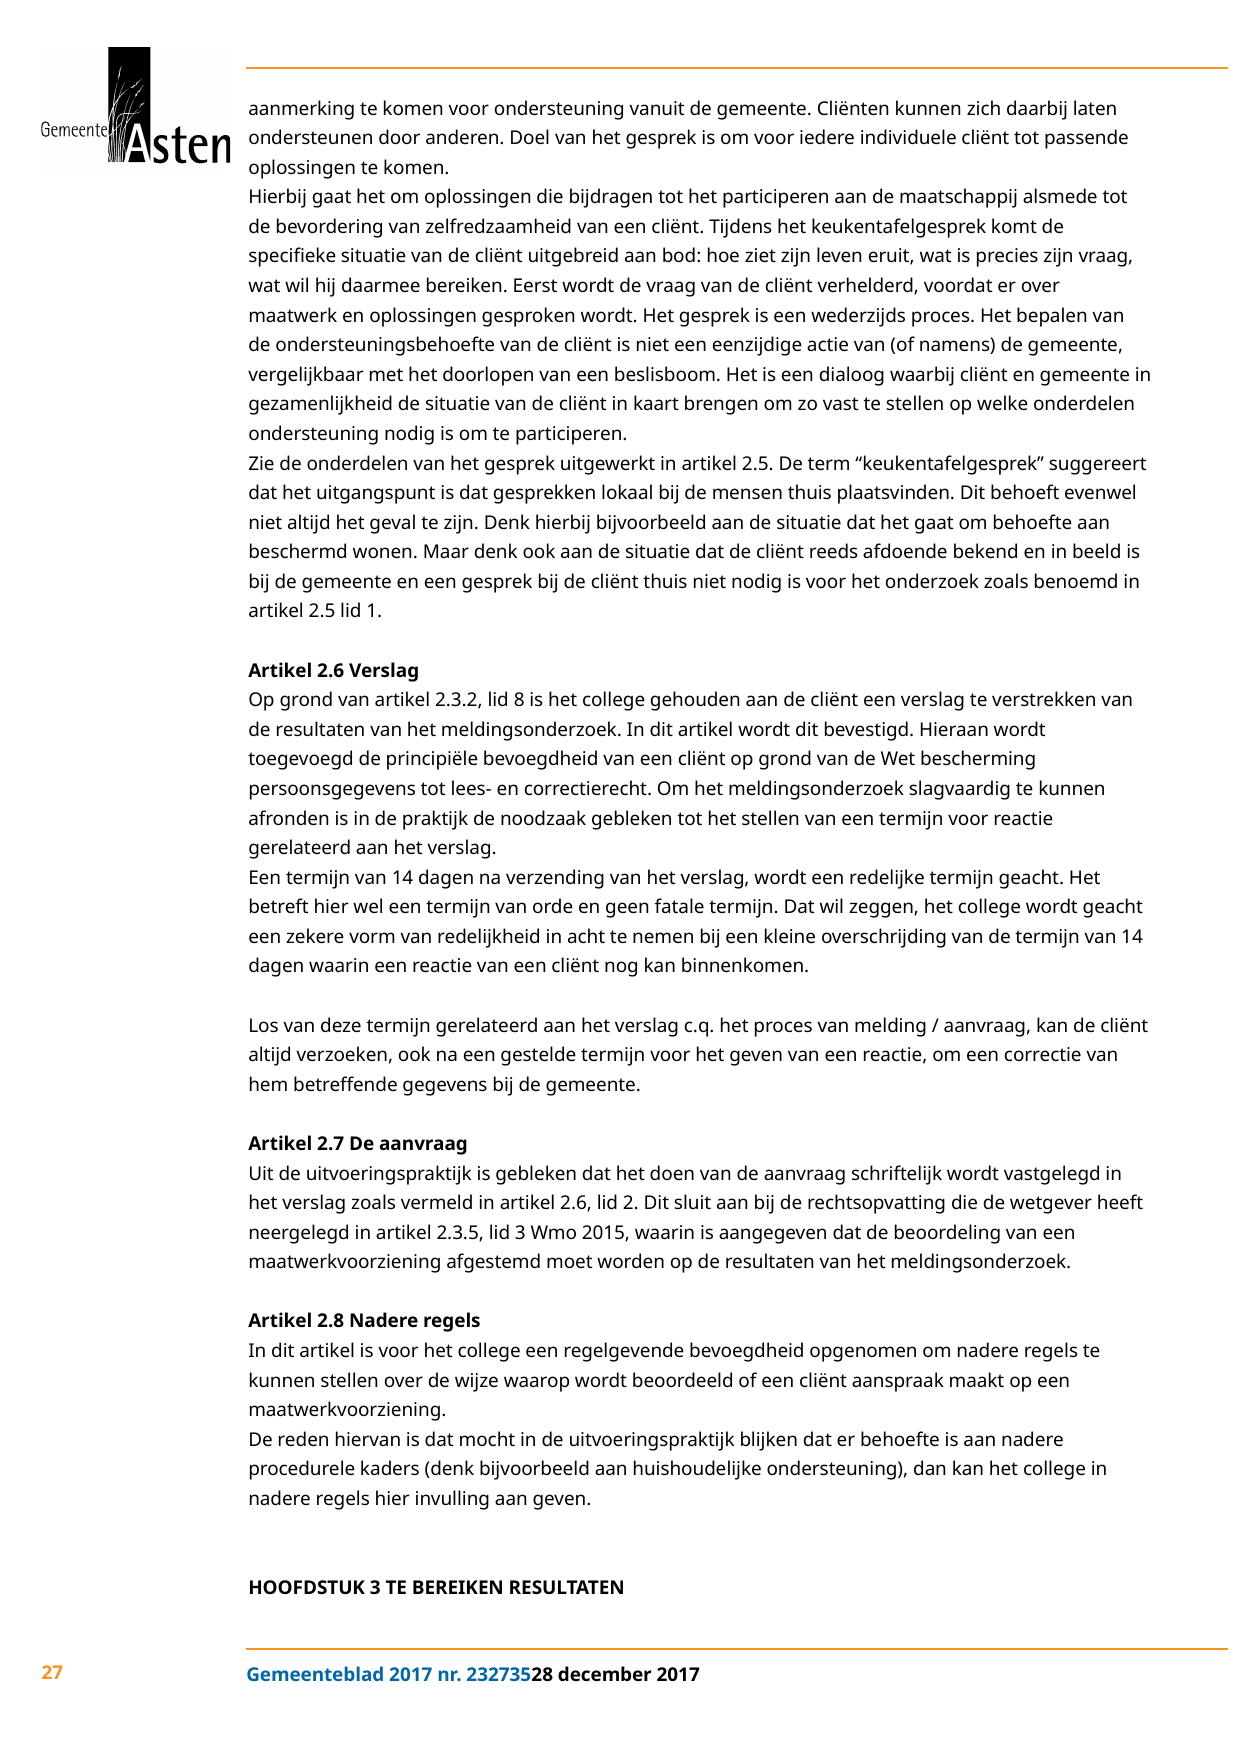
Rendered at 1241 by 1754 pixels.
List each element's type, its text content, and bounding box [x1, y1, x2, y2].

text Op grond van artikel 2.3.2, lid 8 is het college gehouden aan de cliënt een verslag te verstrekken van de resultaten van het meldingsonderzoek. In dit artikel wordt dit bevestigd. Hieraan wordt toegevoegd de principiële bevoegdheid van een cliënt op grond van de Wet bescherming persoonsgegevens tot lees- en correctierecht. Om het meldingsonderzoek slagvaardig te kunnen afronden is in de praktijk de noodzaak gebleken tot het stellen van een termijn voor reactie gerelateerd aan het verslag. [248, 686, 1152, 860]
picture [41, 47, 231, 172]
text Los van deze termijn gerelateerd aan het verslag c.q. het proces van melding / aanvraag, kan de cliënt altijd verzoeken, ook na een gestelde termijn voor het geven van een reactie, om een correctie van hem betreffende gegevens bij de gemeente. [248, 1012, 1152, 1097]
text Artikel 2.6 Verslag [248, 657, 1152, 683]
text HOOFDSTUK 3 TE BEREIKEN RESULTATEN [248, 1574, 1152, 1600]
text Een termijn van 14 dagen na verzending van het verslag, wordt een redelijke termijn geacht. Het betreft hier wel een termijn van orde en geen fatale termijn. Dat wil zeggen, het college wordt geacht een zekere vorm van redelijkheid in acht te nemen bij een kleine overschrijding van de termijn van 14 dagen waarin een reactie van een cliënt nog kan binnenkomen. [248, 864, 1152, 978]
text aanmerking te komen voor ondersteuning vanuit de gemeente. Cliënten kunnen zich daarbij laten ondersteunen door anderen. Doel van het gesprek is om voor iedere individuele cliënt tot passende oplossingen te komen. [248, 95, 1152, 180]
text In dit artikel is voor het college een regelgevende bevoegdheid opgenomen om nadere regels te kunnen stellen over de wijze waarop wordt beoordeeld of een cliënt aanspraak maakt op een maatwerkvoorziening. [248, 1337, 1152, 1422]
text Uit de uitvoeringspraktijk is gebleken dat het doen van de aanvraag schriftelijk wordt vastgelegd in het verslag zoals vermeld in artikel 2.6, lid 2. Dit sluit aan bij de rechtsopvatting die de wetgever heeft neergelegd in artikel 2.3.5, lid 3 Wmo 2015, waarin is aangegeven dat de beoordeling van een maatwerkvoorziening afgestemd moet worden op de resultaten van het meldingsonderzoek. [248, 1160, 1152, 1274]
text Artikel 2.7 De aanvraag [248, 1130, 1152, 1156]
text Hierbij gaat het om oplossingen die bijdragen tot het participeren aan de maatschappij alsmede tot de bevordering van zelfredzaamheid van een cliënt. Tijdens het keukentafelgesprek komt de specifieke situatie van de cliënt uitgebreid aan bod: hoe ziet zijn leven eruit, wat is precies zijn vraag, wat wil hij daarmee bereiken. Eerst wordt de vraag van de cliënt verhelderd, voordat er over maatwerk en oplossingen gesproken wordt. Het gesprek is een wederzijds proces. Het bepalen van de ondersteuningsbehoefte van de cliënt is niet een eenzijdige actie van (of namens) de gemeente, vergelijkbaar met het doorlopen van een beslisboom. Het is een dialoog waarbij cliënt en gemeente in gezamenlijkheid de situatie van de cliënt in kaart brengen om zo vast te stellen op welke onderdelen ondersteuning nodig is om te participeren. [248, 183, 1152, 446]
text De reden hiervan is dat mocht in de uitvoeringspraktijk blijken dat er behoefte is aan nadere procedurele kaders (denk bijvoorbeeld aan huishoudelijke ondersteuning), dan kan het college in nadere regels hier invulling aan geven. [248, 1426, 1152, 1511]
text Zie de onderdelen van het gesprek uitgewerkt in artikel 2.5. De term “keukentafelgesprek” suggereert dat het uitgangspunt is dat gesprekken lokaal bij de mensen thuis plaatsvinden. Dit behoeft evenwel niet altijd het geval te zijn. Denk hierbij bijvoorbeeld aan de situatie dat het gaat om behoefte aan beschermd wonen. Maar denk ook aan de situatie dat de cliënt reeds afdoende bekend en in beeld is bij de gemeente en een gesprek bij de cliënt thuis niet nodig is voor het onderzoek zoals benoemd in artikel 2.5 lid 1. [248, 450, 1152, 623]
text Artikel 2.8 Nadere regels [248, 1308, 1152, 1333]
